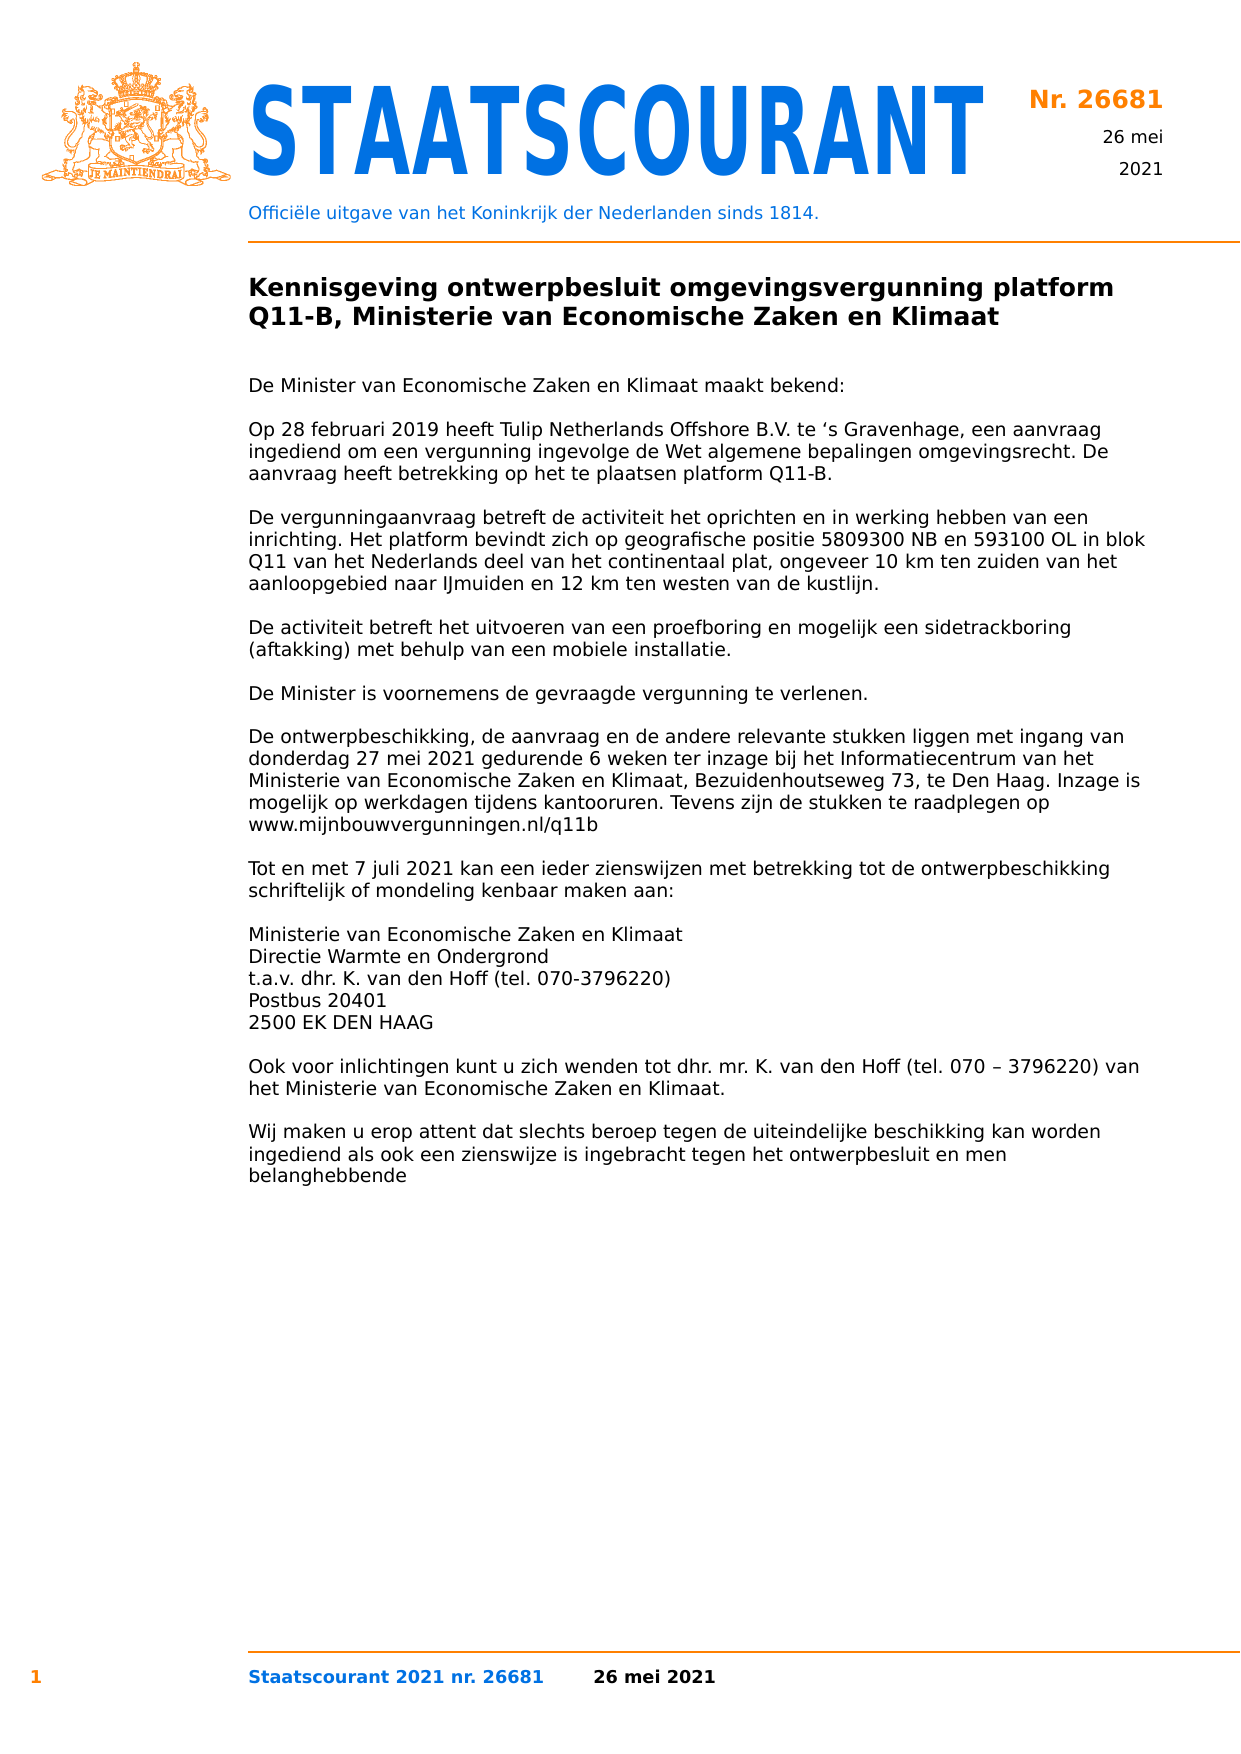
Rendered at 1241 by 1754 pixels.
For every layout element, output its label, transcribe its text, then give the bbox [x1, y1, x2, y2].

table_header [25, 62, 248, 241]
text Postbus 20401 [248, 990, 1163, 1012]
text Ook voor inlichtingen kunt u zich wenden tot dhr. mr. K. van den Hoff (tel. 070 – 3796220) van het Ministerie van Economische Zaken en Klimaat. [248, 1056, 1163, 1099]
table_header Nr. 26681 [998, 62, 1240, 121]
text Wij maken u erop attent dat slechts beroep tegen de uiteindelijke beschikking kan worden ingediend als ook een zienswijze is ingebracht tegen het ontwerpbesluit en men belanghebbende [248, 1121, 1163, 1187]
text De Minister is voornemens de gevraagde vergunning te verlenen. [248, 682, 1163, 704]
table_cell 2021 [998, 153, 1240, 203]
text De ontwerpbeschikking, de aanvraag en de andere relevante stukken liggen met ingang van donderdag 27 mei 2021 gedurende 6 weken ter inzage bij het Informatiecentrum van het Ministerie van Economische Zaken en Klimaat, Bezuidenhoutseweg 73, te Den Haag. Inzage is mogelijk op werkdagen tijdens kantooruren. Tevens zijn de stukken te raadplegen op www.mijnbouwvergunningen.nl/q11b [248, 726, 1163, 836]
text De activiteit betreft het uitvoeren van een proefboring en mogelijk een sidetrackboring (aftakking) met behulp van een mobiele installatie. [248, 617, 1163, 661]
text Directie Warmte en Ondergrond [248, 946, 1163, 968]
text t.a.v. dhr. K. van den Hoff (tel. 070-3796220) [248, 968, 1163, 990]
text Ministerie van Economische Zaken en Klimaat [248, 924, 1163, 946]
subtitle Kennisgeving ontwerpbesluit omgevingsvergunning platform Q11-B, Ministerie van Economische Zaken en Klimaat [248, 273, 1163, 331]
text 2500 EK DEN HAAG [248, 1012, 1163, 1034]
text De vergunningaanvraag betreft de activiteit het oprichten en in werking hebben van een inrichting. Het platform bevindt zich op geografische positie 5809300 NB en 593100 OL in blok Q11 van het Nederlands deel van het continentaal plat, ongeveer 10 km ten zuiden van het aanloopgebied naar IJmuiden en 12 km ten westen van de kustlijn. [248, 507, 1163, 595]
text Op 28 februari 2019 heeft Tulip Netherlands Offshore B.V. te ‘s Gravenhage, een aanvraag ingediend om een vergunning ingevolge de Wet algemene bepalingen omgevingsrecht. De aanvraag heeft betrekking op het te plaatsen platform Q11-B. [248, 419, 1163, 485]
table_header STAATSCOURANT [248, 62, 998, 203]
picture [41, 62, 231, 186]
text Tot en met 7 juli 2021 kan een ieder zienswijzen met betrekking tot de ontwerpbeschikking schriftelijk of mondeling kenbaar maken aan: [248, 858, 1163, 902]
table_cell Officiële uitgave van het Koninkrijk der Nederlanden sinds 1814. [248, 203, 1240, 241]
table_cell 26 mei [998, 121, 1240, 153]
text De Minister van Economische Zaken en Klimaat maakt bekend: [248, 375, 1163, 397]
